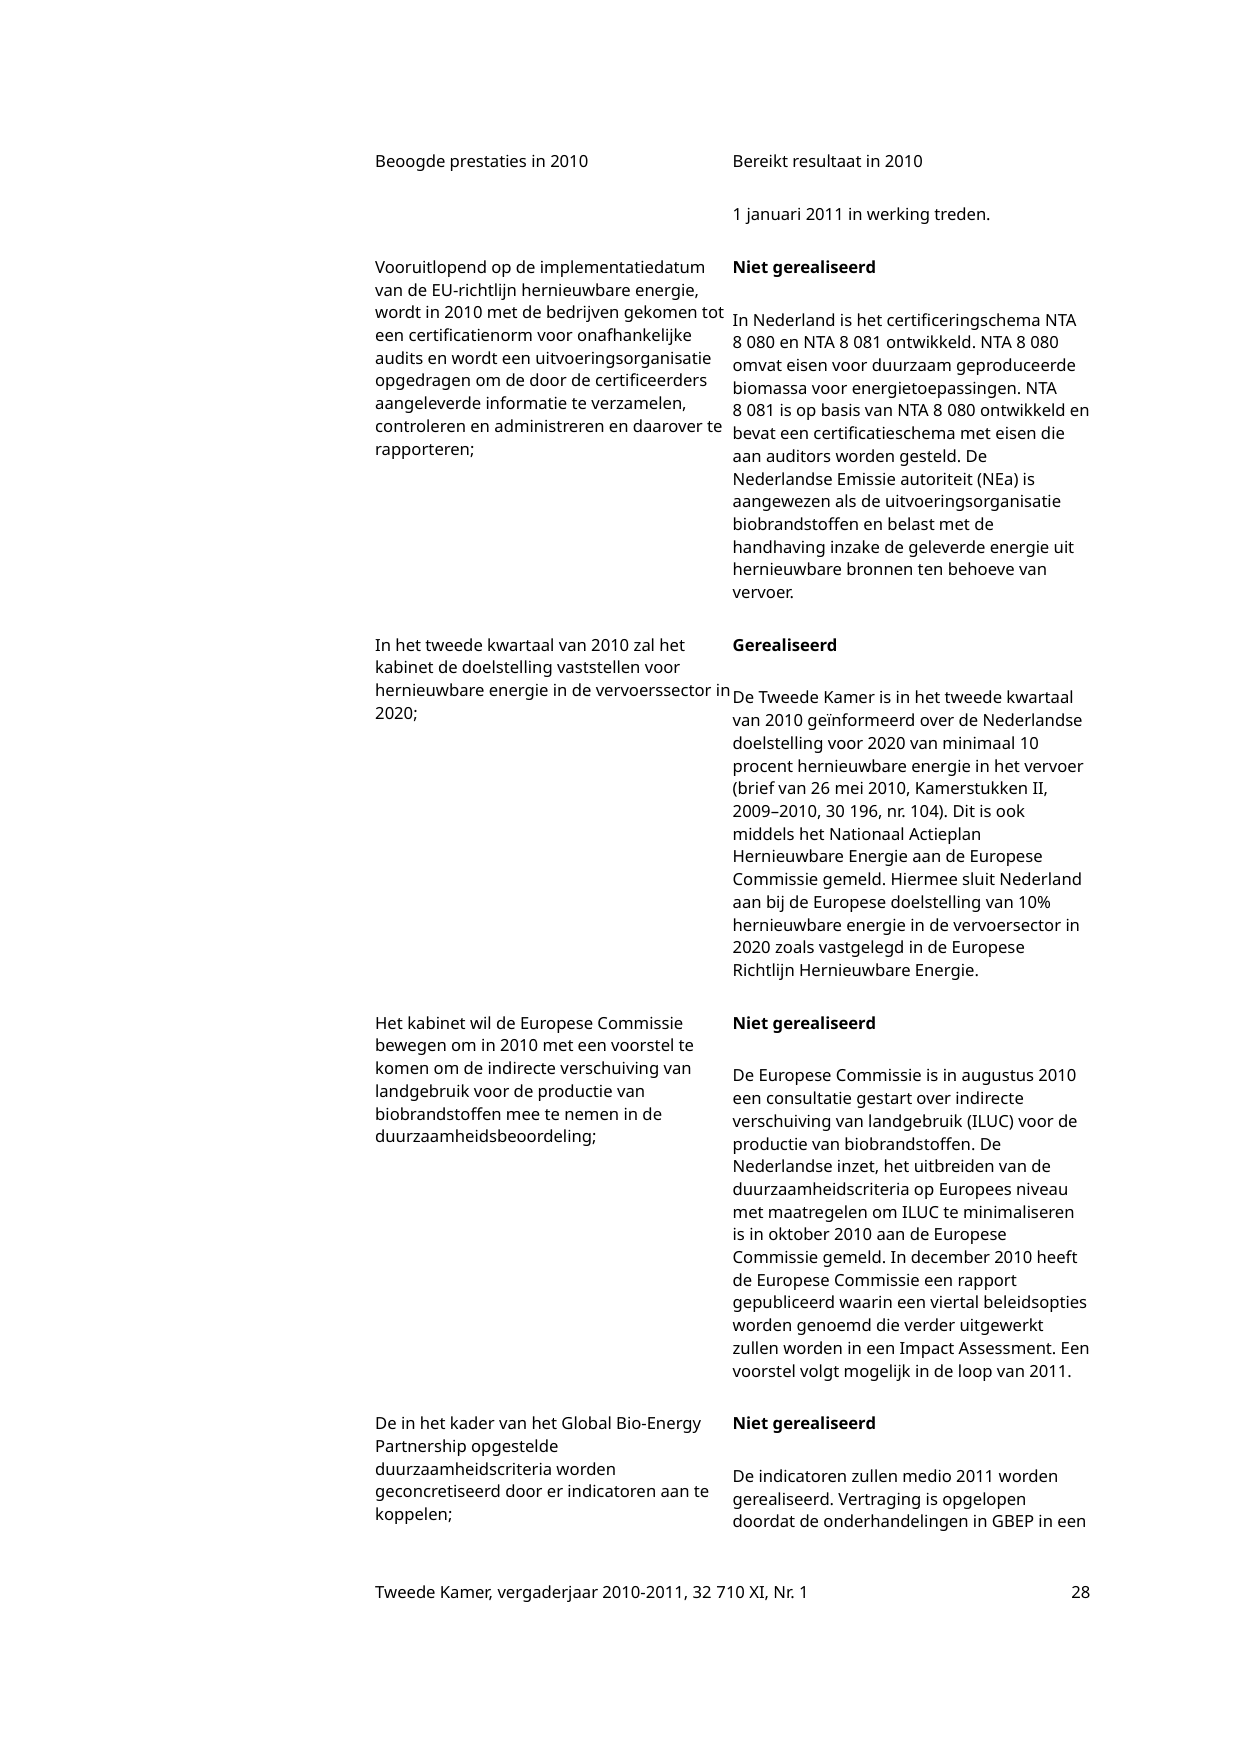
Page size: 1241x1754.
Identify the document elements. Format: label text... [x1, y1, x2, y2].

table_cell 1 januari 2011 in werking treden. [733, 203, 1090, 255]
table_cell De in het kader van het Global Bio-Energy Partnership opgestelde duurzaamheidscriteria worden geconcretiseerd door er indicatoren aan te koppelen; [375, 1412, 732, 1533]
table_cell Niet gerealiseerd In Nederland is het certificeringschema NTA 8 080 en NTA 8 081 ontwikkeld. NTA 8 080 omvat eisen voor duurzaam geproduceerde biomassa voor energietoepassingen. NTA 8 081 is op basis van NTA 8 080 ontwikkeld en bevat een certificatieschema met eisen die aan auditors worden gesteld. De Nederlandse Emissie autoriteit (NEa) is aangewezen als de uitvoeringsorganisatie biobrandstoffen en belast met de handhaving inzake de geleverde energie uit hernieuwbare bronnen ten behoeve van vervoer. [733, 255, 1090, 633]
table_cell Vooruitlopend op de implementatiedatum van de EU-richtlijn hernieuwbare energie, wordt in 2010 met de bedrijven gekomen tot een certificatienorm voor onafhankelijke audits en wordt een uitvoeringsorganisatie opgedragen om de door de certificeerders aangeleverde informatie te verzamelen, controleren en administreren en daarover te rapporteren; [375, 255, 732, 633]
table_cell Gerealiseerd De Tweede Kamer is in het tweede kwartaal van 2010 geïnformeerd over de Nederlandse doelstelling voor 2020 van minimaal 10 procent hernieuwbare energie in het vervoer (brief van 26 mei 2010, Kamerstukken II, 2009–2010, 30 196, nr. 104). Dit is ook middels het Nationaal Actieplan Hernieuwbare Energie aan de Europese Commissie gemeld. Hiermee sluit Nederland aan bij de Europese doelstelling van 10% hernieuwbare energie in de vervoersector in 2020 zoals vastgelegd in de Europese Richtlijn Hernieuwbare Energie. [733, 633, 1090, 1011]
table_cell Niet gerealiseerd De Europese Commissie is in augustus 2010 een consultatie gestart over indirecte verschuiving van landgebruik (ILUC) voor de productie van biobrandstoffen. De Nederlandse inzet, het uitbreiden van de duurzaamheidscriteria op Europees niveau met maatregelen om ILUC te minimaliseren is in oktober 2010 aan de Europese Commissie gemeld. In december 2010 heeft de Europese Commissie een rapport gepubliceerd waarin een viertal beleidsopties worden genoemd die verder uitgewerkt zullen worden in een Impact Assessment. Een voorstel volgt mogelijk in de loop van 2011. [733, 1011, 1090, 1412]
table_cell [375, 203, 732, 255]
table_header Beoogde prestaties in 2010 [375, 150, 732, 203]
table_header Bereikt resultaat in 2010 [733, 150, 1090, 203]
table_cell Niet gerealiseerd De indicatoren zullen medio 2011 worden gerealiseerd. Vertraging is opgelopen doordat de onderhandelingen in GBEP in een [733, 1412, 1090, 1533]
table_cell In het tweede kwartaal van 2010 zal het kabinet de doelstelling vaststellen voor hernieuwbare energie in de vervoerssector in 2020; [375, 633, 732, 1011]
table_cell Het kabinet wil de Europese Commissie bewegen om in 2010 met een voorstel te komen om de indirecte verschuiving van landgebruik voor de productie van biobrandstoffen mee te nemen in de duurzaamheidsbeoordeling; [375, 1011, 732, 1412]
